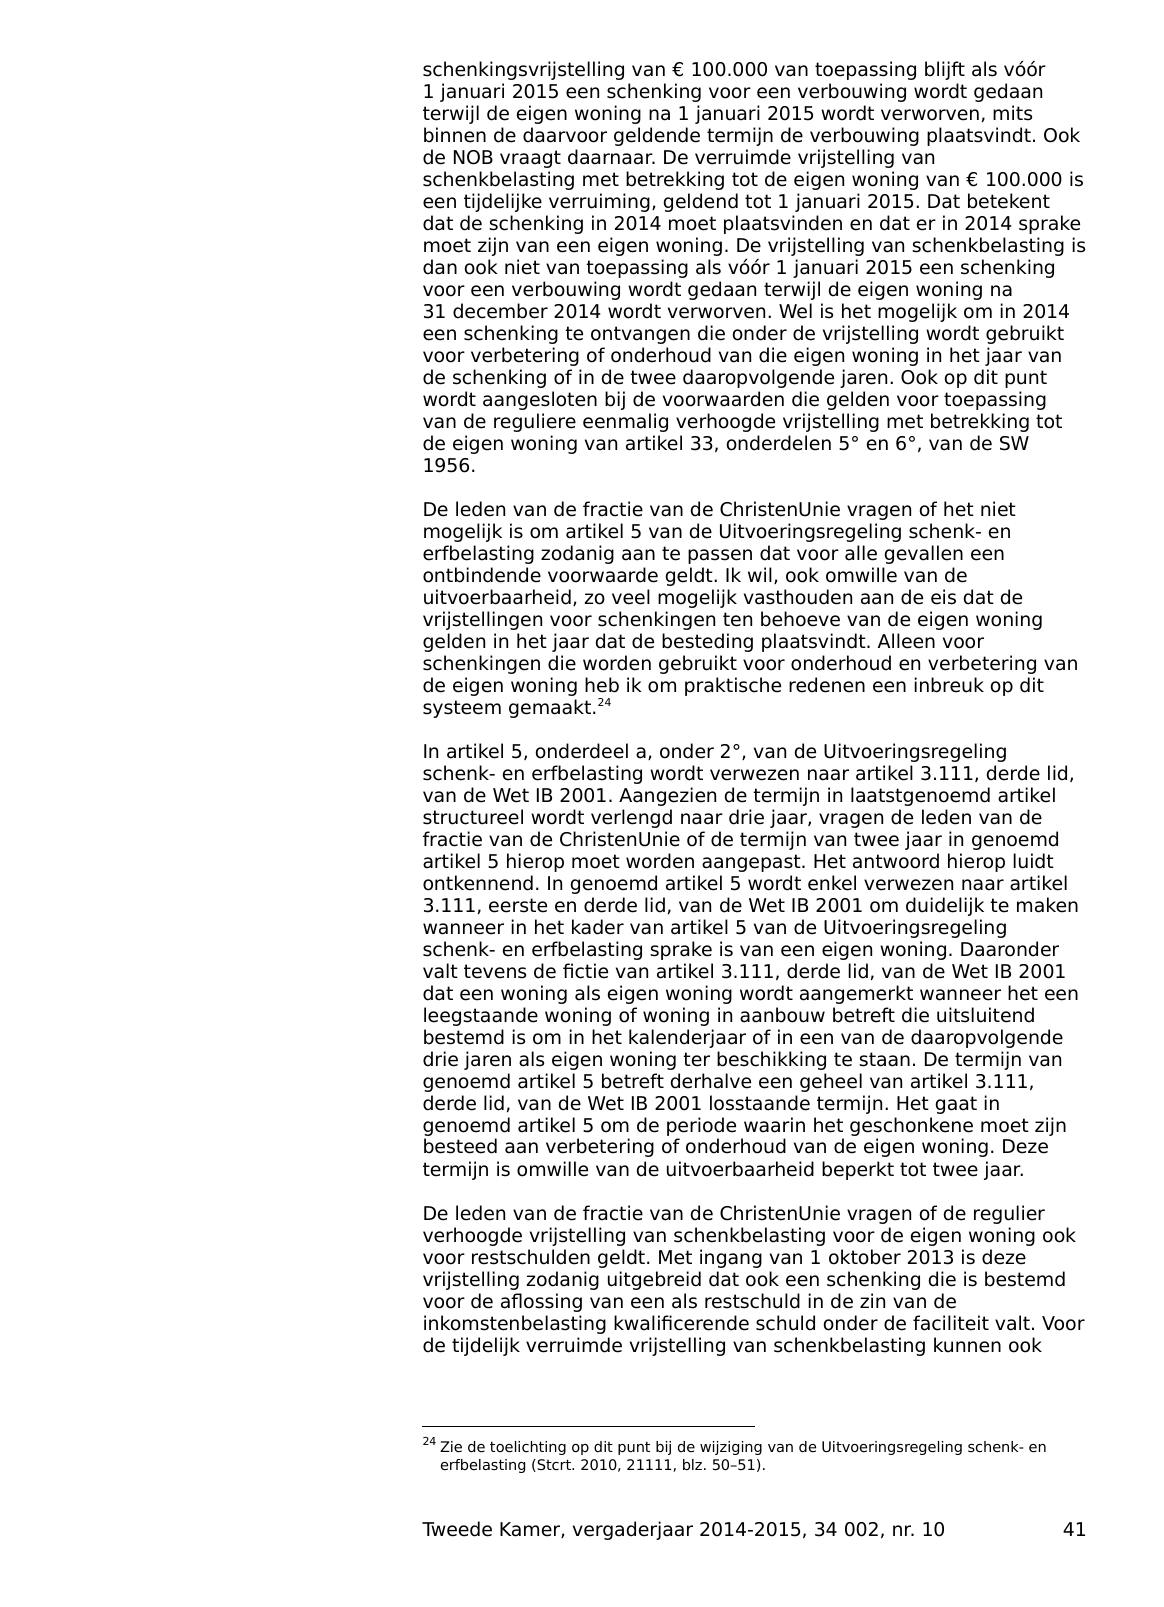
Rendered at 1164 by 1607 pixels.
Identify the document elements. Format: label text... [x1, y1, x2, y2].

text De leden van de fractie van de ChristenUnie vragen of het niet mogelijk is om artikel 5 van de Uitvoeringsregeling schenk- en erfbelasting zodanig aan te passen dat voor alle gevallen een ontbindende voorwaarde geldt. Ik wil, ook omwille van de uitvoerbaarheid, zo veel mogelijk vasthouden aan de eis dat de vrijstellingen voor schenkingen ten behoeve van de eigen woning gelden in het jaar dat de besteding plaatsvindt. Alleen voor schenkingen die worden gebruikt voor onderhoud en verbetering van de eigen woning heb ik om praktische redenen een inbreuk op dit systeem gemaakt. [422, 499, 1087, 719]
text schenkingsvrijstelling van € 100.000 van toepassing blijft als vóór 1 januari 2015 een schenking voor een verbouwing wordt gedaan terwijl de eigen woning na 1 januari 2015 wordt verworven, mits binnen de daarvoor geldende termijn de verbouwing plaatsvindt. Ook de NOB vraagt daarnaar. De verruimde vrijstelling van schenkbelasting met betrekking tot de eigen woning van € 100.000 is een tijdelijke verruiming, geldend tot 1 januari 2015. Dat betekent dat de schenking in 2014 moet plaatsvinden en dat er in 2014 sprake moet zijn van een eigen woning. De vrijstelling van schenkbelasting is dan ook niet van toepassing als vóór 1 januari 2015 een schenking voor een verbouwing wordt gedaan terwijl de eigen woning na 31 december 2014 wordt verworven. Wel is het mogelijk om in 2014 een schenking te ontvangen die onder de vrijstelling wordt gebruikt voor verbetering of onderhoud van die eigen woning in het jaar van de schenking of in de twee daaropvolgende jaren. Ook op dit punt wordt aangesloten bij de voorwaarden die gelden voor toepassing van de reguliere eenmalig verhoogde vrijstelling met betrekking tot de eigen woning van artikel 33, onderdelen 5° en 6°, van de SW 1956. [422, 59, 1087, 477]
text In artikel 5, onderdeel a, onder 2°, van de Uitvoeringsregeling schenk- en erfbelasting wordt verwezen naar artikel 3.111, derde lid, van de Wet IB 2001. Aangezien de termijn in laatstgenoemd artikel structureel wordt verlengd naar drie jaar, vragen de leden van de fractie van de ChristenUnie of de termijn van twee jaar in genoemd artikel 5 hierop moet worden aangepast. Het antwoord hierop luidt ontkennend. In genoemd artikel 5 wordt enkel verwezen naar artikel 3.111, eerste en derde lid, van de Wet IB 2001 om duidelijk te maken wanneer in het kader van artikel 5 van de Uitvoeringsregeling schenk- en erfbelasting sprake is van een eigen woning. Daaronder valt tevens de fictie van artikel 3.111, derde lid, van de Wet IB 2001 dat een woning als eigen woning wordt aangemerkt wanneer het een leegstaande woning of woning in aanbouw betreft die uitsluitend bestemd is om in het kalenderjaar of in een van de daaropvolgende drie jaren als eigen woning ter beschikking te staan. De termijn van genoemd artikel 5 betreft derhalve een geheel van artikel 3.111, derde lid, van de Wet IB 2001 losstaande termijn. Het gaat in genoemd artikel 5 om de periode waarin het geschonkene moet zijn besteed aan verbetering of onderhoud van de eigen woning. Deze termijn is omwille van de uitvoerbaarheid beperkt tot twee jaar. [422, 741, 1087, 1180]
text Zie de toelichting op dit punt bij de wijziging van de Uitvoeringsregeling schenk- en erfbelasting (Stcrt. 2010, 21111, blz. 50–51). [422, 1435, 1087, 1474]
text De leden van de fractie van de ChristenUnie vragen of de regulier verhoogde vrijstelling van schenkbelasting voor de eigen woning ook voor restschulden geldt. Met ingang van 1 oktober 2013 is deze vrijstelling zodanig uitgebreid dat ook een schenking die is bestemd voor de aflossing van een als restschuld in de zin van de inkomstenbelasting kwalificerende schuld onder de faciliteit valt. Voor de tijdelijk verruimde vrijstelling van schenkbelasting kunnen ook [422, 1203, 1087, 1356]
